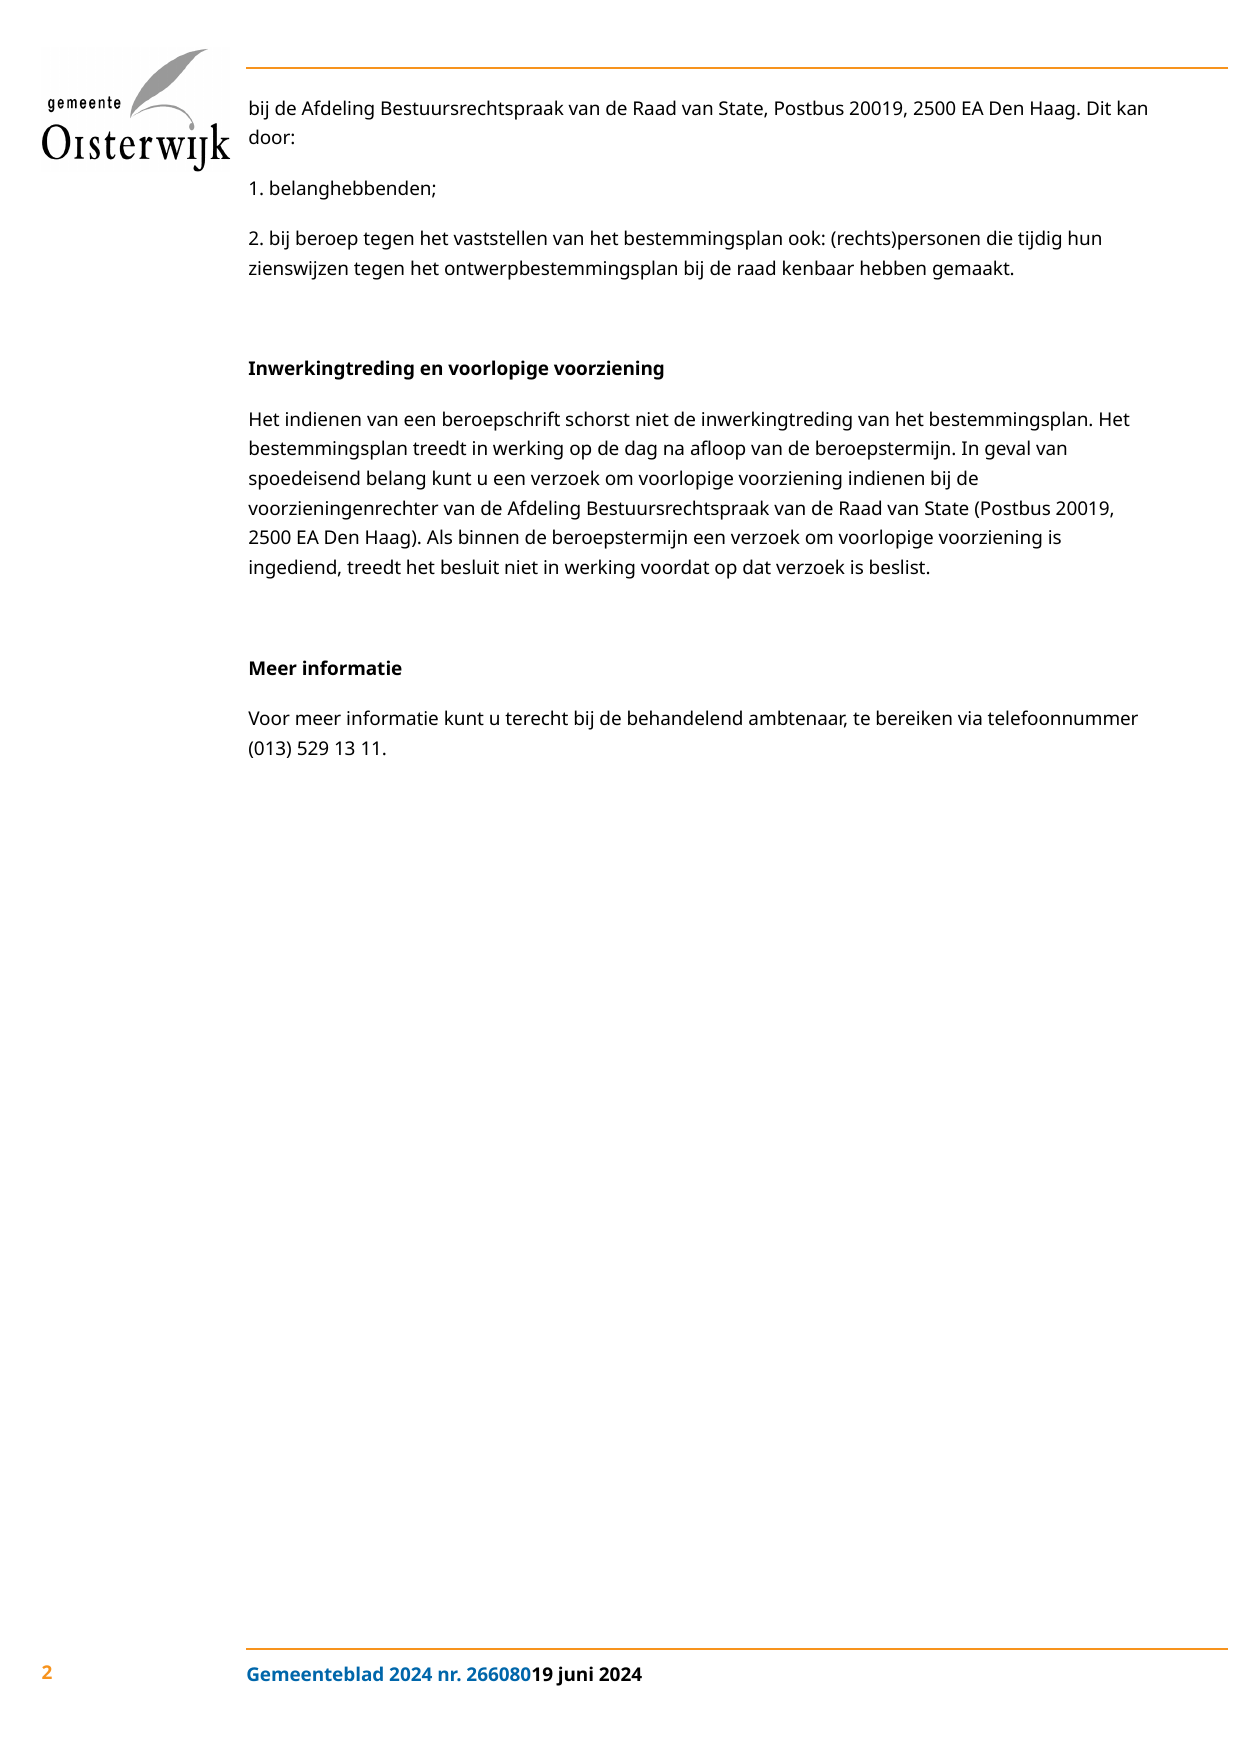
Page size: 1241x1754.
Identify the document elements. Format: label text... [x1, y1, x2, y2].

text Voor meer informatie kunt u terecht bij de behandelend ambtenaar, te bereiken via telefoonnummer (013) 529 13 11. [248, 705, 1152, 761]
text bij de Afdeling Bestuursrechtspraak van de Raad van State, Postbus 20019, 2500 EA Den Haag. Dit kan door: [248, 95, 1152, 150]
picture [41, 47, 231, 172]
text Het indienen van een beroepschrift schorst niet de inwerkingtreding van het bestemmingsplan. Het bestemmingsplan treedt in werking op de dag na afloop van de beroepstermijn. In geval van spoedeisend belang kunt u een verzoek om voorlopige voorziening indienen bij de voorzieningenrechter van de Afdeling Bestuursrechtspraak van de Raad van State (Postbus 20019, 2500 EA Den Haag). Als binnen de beroepstermijn een verzoek om voorlopige voorziening is ingediend, treedt het besluit niet in werking voordat op dat verzoek is beslist. [248, 406, 1152, 580]
text 2. bij beroep tegen het vaststellen van het bestemmingsplan ook: (rechts)personen die tijdig hun zienswijzen tegen het ontwerpbestemmingsplan bij de raad kenbaar hebben gemaakt. [248, 225, 1152, 281]
text Inwerkingtreding en voorlopige voorziening [248, 356, 1152, 381]
text Meer informatie [248, 655, 1152, 681]
text 1. belanghebbenden; [248, 175, 1152, 201]
